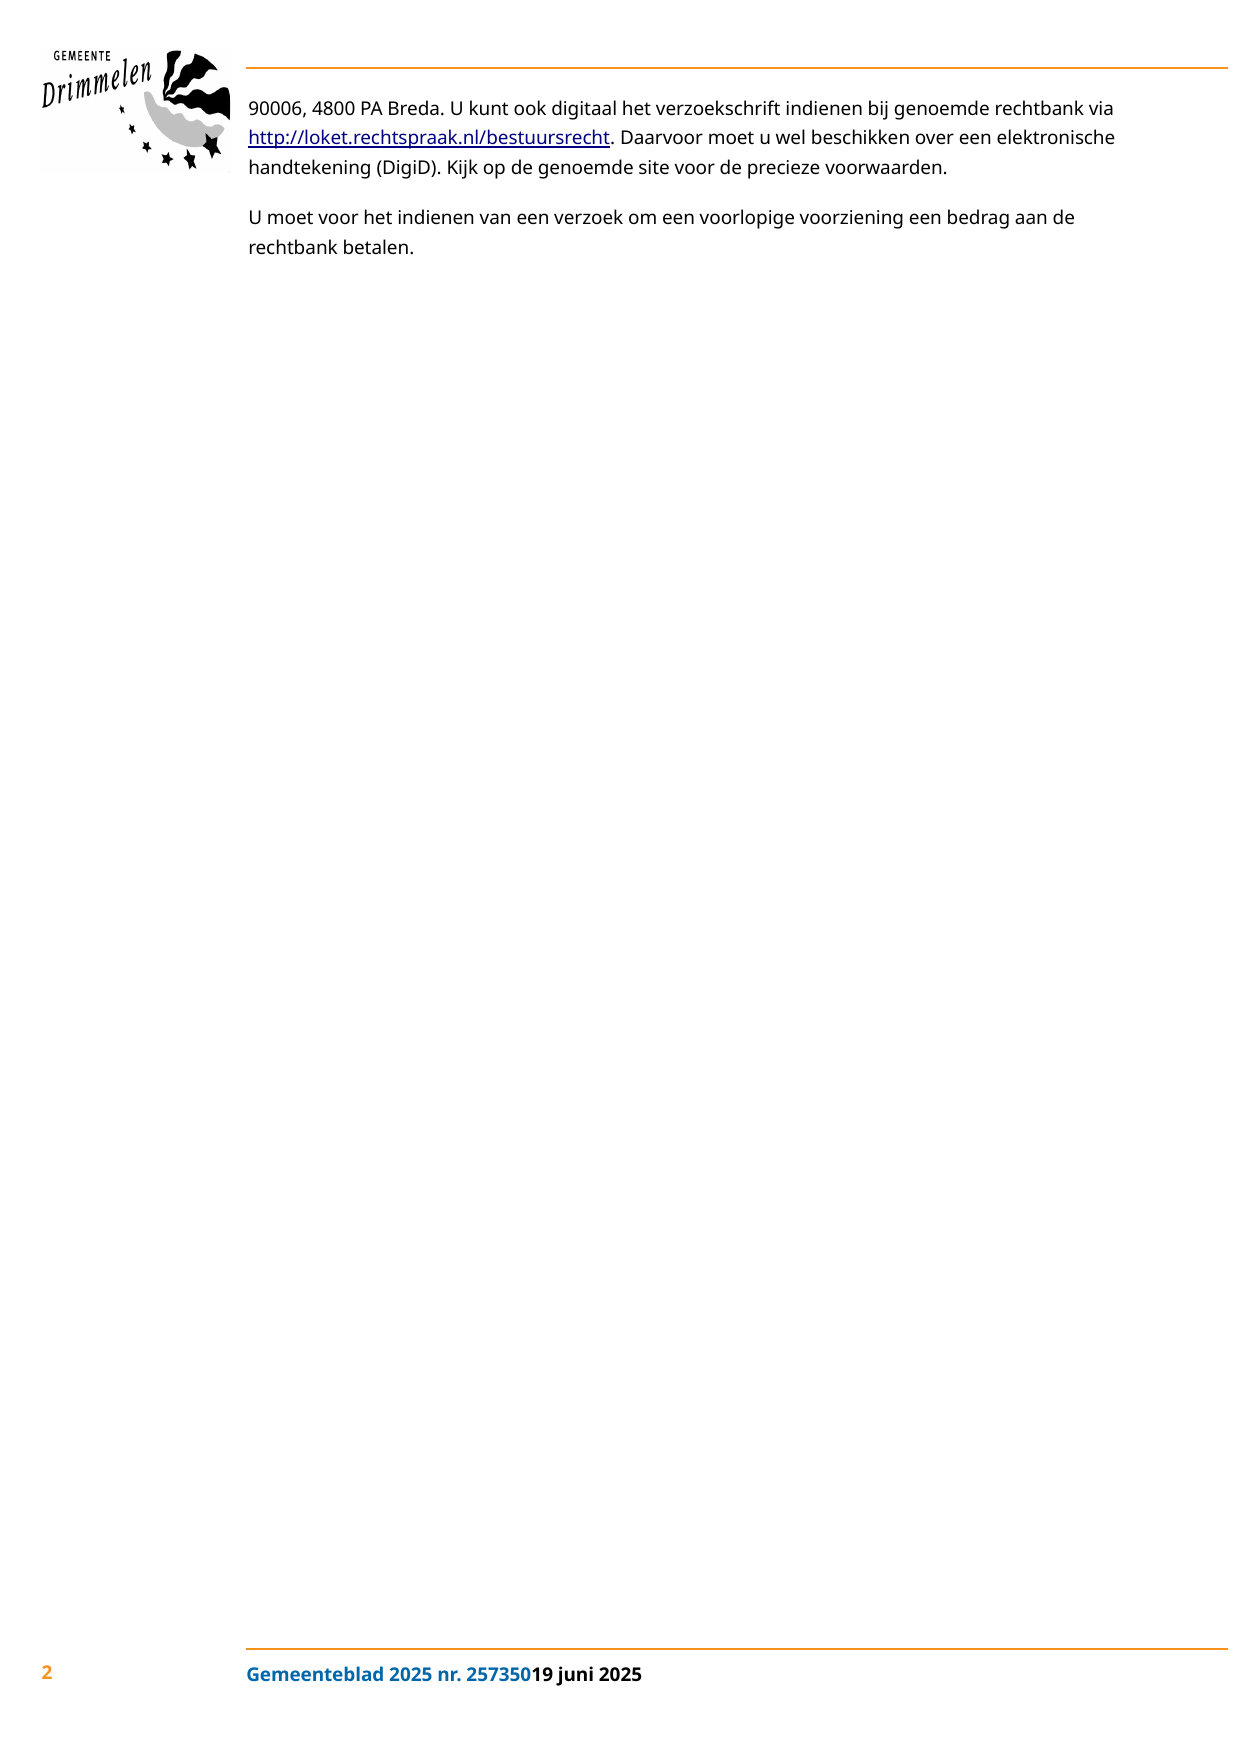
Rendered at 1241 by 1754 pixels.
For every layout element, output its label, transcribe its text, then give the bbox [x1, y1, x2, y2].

text U moet voor het indienen van een verzoek om een voorlopige voorziening een bedrag aan de rechtbank betalen. [248, 204, 1152, 260]
text 90006, 4800 PA Breda. U kunt ook digitaal het verzoekschrift indienen bij genoemde rechtbank via http://loket.rechtspraak.nl/bestuursrecht. Daarvoor moet u wel beschikken over een elektronische handtekening (DigiD). Kijk op de genoemde site voor de precieze voorwaarden. [248, 95, 1152, 180]
picture [41, 47, 231, 172]
